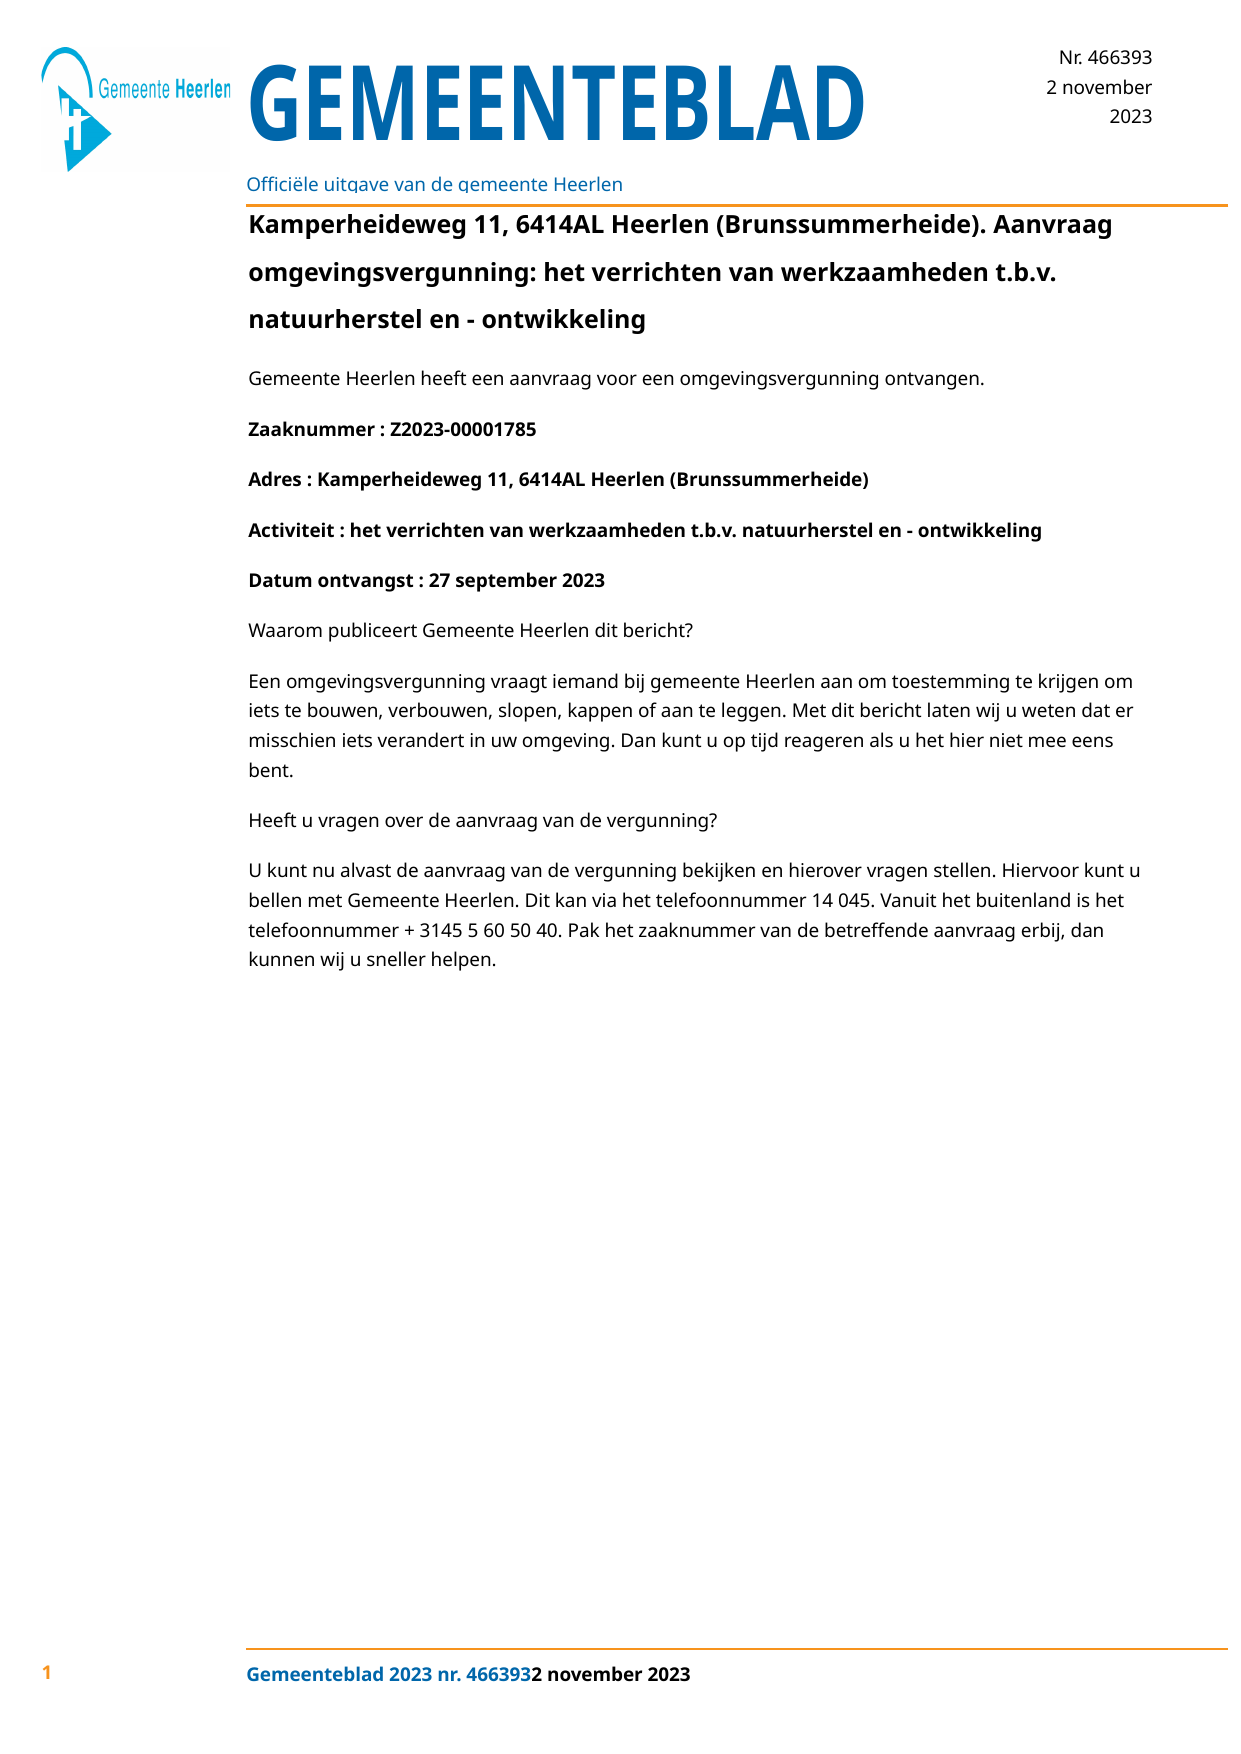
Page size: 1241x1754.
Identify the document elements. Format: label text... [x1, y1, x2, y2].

picture [41, 47, 231, 172]
text Een omgevingsvergunning vraagt iemand bij gemeente Heerlen aan om toestemming te krijgen om iets te bouwen, verbouwen, slopen, kappen of aan te leggen. Met dit bericht laten wij u weten dat er misschien iets verandert in uw omgeving. Dan kunt u op tijd reageren als u het hier niet mee eens bent. [248, 668, 1152, 782]
text Gemeente Heerlen heeft een aanvraag voor een omgevingsvergunning ontvangen. [248, 366, 1152, 391]
text Waarom publiceert Gemeente Heerlen dit bericht? [248, 618, 1152, 643]
text Adres : Kamperheideweg 11, 6414AL Heerlen (Brunssummerheide) [248, 466, 1152, 492]
text U kunt nu alvast de aanvraag van de vergunning bekijken en hierover vragen stellen. Hiervoor kunt u bellen met Gemeente Heerlen. Dit kan via het telefoonnummer 14 045. Vanuit het buitenland is het telefoonnummer + 3145 5 60 50 40. Pak het zaaknummer van de betreffende aanvraag erbij, dan kunnen wij u sneller helpen. [248, 858, 1152, 972]
text Kamperheideweg 11, 6414AL Heerlen (Brunssummerheide). Aanvraag omgevingsvergunning: het verrichten van werkzaamheden t.b.v. natuurherstel en - ontwikkeling [248, 207, 1152, 336]
text Zaaknummer : Z2023-00001785 [248, 416, 1152, 442]
text Activiteit : het verrichten van werkzaamheden t.b.v. natuurherstel en - ontwikkeling [248, 517, 1152, 542]
text Datum ontvangst : 27 september 2023 [248, 567, 1152, 593]
picture [41, 47, 59, 70]
text Heeft u vragen over de aanvraag van de vergunning? [248, 807, 1152, 833]
